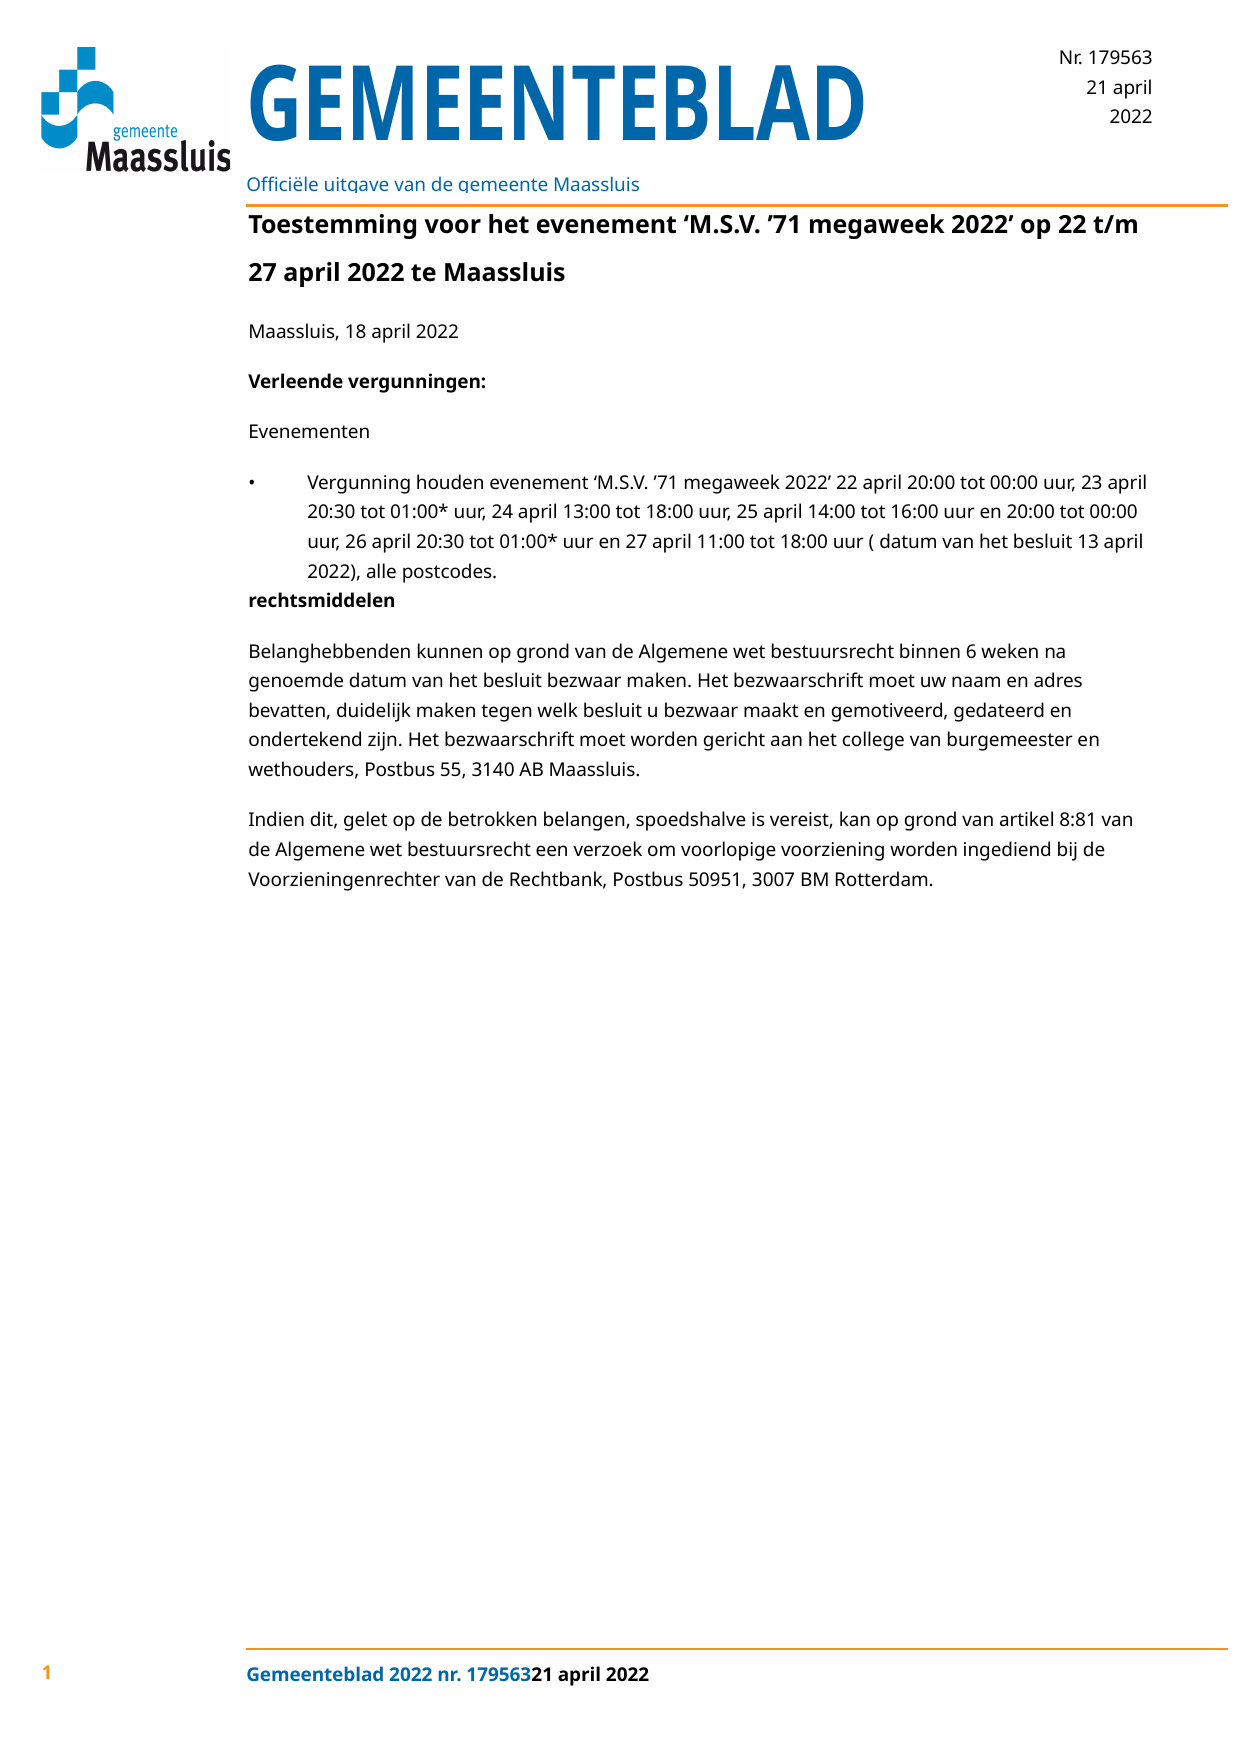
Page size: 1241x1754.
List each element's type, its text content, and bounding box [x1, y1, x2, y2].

text Verleende vergunningen: [248, 368, 1152, 394]
list Vergunning houden evenement ‘M.S.V. ’71 megaweek 2022’ 22 april 20:00 tot 00:00 uur, 23 april 20:30 tot 01:00* uur, 24 april 13:00 tot 18:00 uur, 25 april 14:00 tot 16:00 uur en 20:00 tot 00:00 uur, 26 april 20:30 tot 01:00* uur en 27 april 11:00 tot 18:00 uur ( datum van het besluit 13 april 2022), alle postcodes. [248, 469, 1152, 584]
text Belanghebbenden kunnen op grond van de Algemene wet bestuursrecht binnen 6 weken na genoemde datum van het besluit bezwaar maken. Het bezwaarschrift moet uw naam en adres bevatten, duidelijk maken tegen welk besluit u bezwaar maakt en gemotiveerd, gedateerd en ondertekend zijn. Het bezwaarschrift moet worden gericht aan het college van burgemeester en wethouders, Postbus 55, 3140 AB Maassluis. [248, 638, 1152, 782]
text Evenementen [248, 419, 1152, 444]
picture [41, 47, 77, 92]
text rechtsmiddelen [248, 587, 1152, 613]
text Maassluis, 18 april 2022 [248, 318, 1152, 344]
picture [41, 47, 231, 172]
text Indien dit, gelet op de betrokken belangen, spoedshalve is vereist, kan op grond van artikel 8:81 van de Algemene wet bestuursrecht een verzoek om voorlopige voorziening worden ingediend bij de Voorzieningenrechter van de Rechtbank, Postbus 50951, 3007 BM Rotterdam. [248, 807, 1152, 892]
text Toestemming voor het evenement ‘M.S.V. ’71 megaweek 2022’ op 22 t/m 27 april 2022 te Maassluis [248, 207, 1152, 288]
